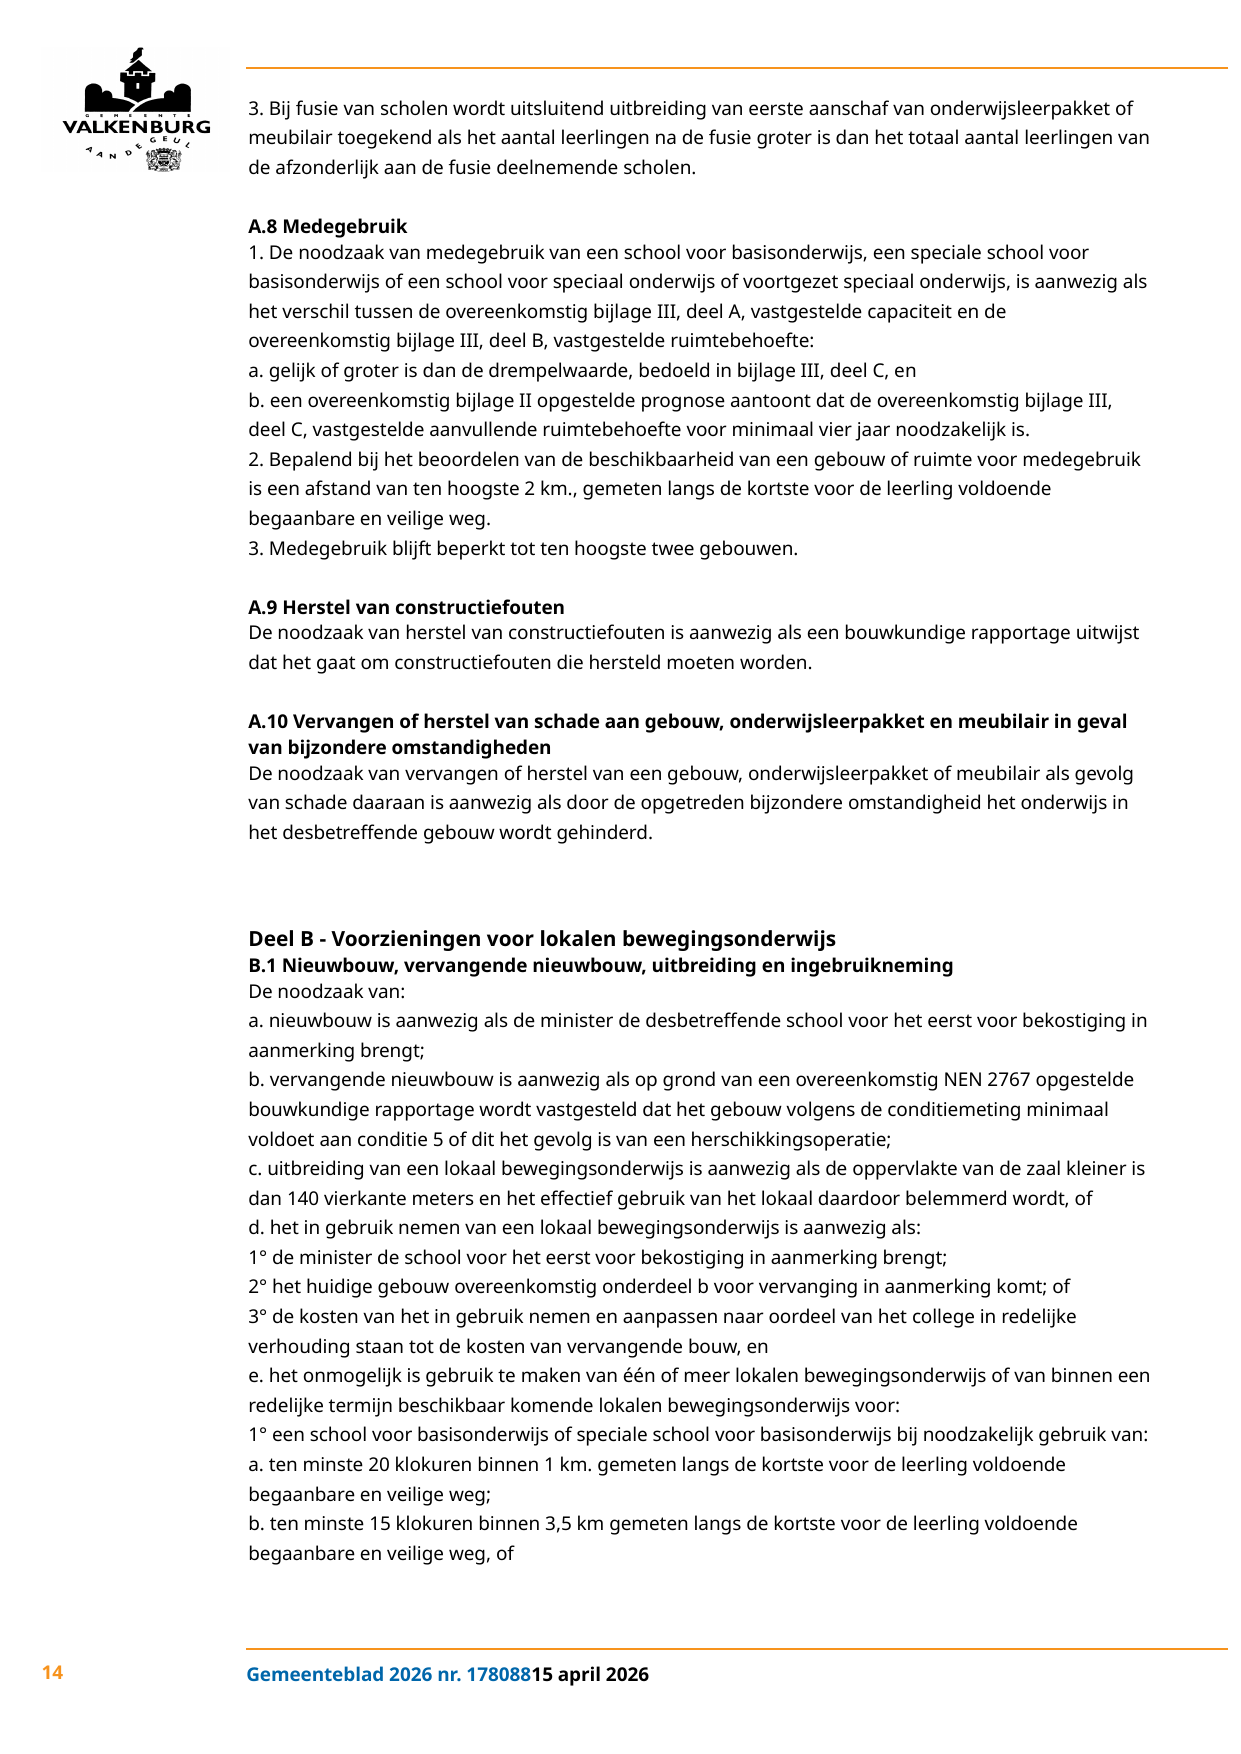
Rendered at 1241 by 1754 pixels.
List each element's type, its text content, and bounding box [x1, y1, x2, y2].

text a. ten minste 20 klokuren binnen 1 km. gemeten langs de kortste voor de leerling voldoende begaanbare en veilige weg; [248, 1451, 1152, 1507]
text 2. Bepalend bij het beoordelen van de beschikbaarheid van een gebouw of ruimte voor medegebruik is een afstand van ten hoogste 2 km., gemeten langs de kortste voor de leerling voldoende begaanbare en veilige weg. [248, 446, 1152, 531]
text A.9 Herstel van constructiefouten [248, 594, 1152, 619]
text 3. Medegebruik blijft beperkt tot ten hoogste twee gebouwen. [248, 535, 1152, 560]
text De noodzaak van herstel van constructiefouten is aanwezig als een bouwkundige rapportage uitwijst dat het gaat om constructiefouten die hersteld moeten worden. [248, 619, 1152, 675]
text e. het onmogelijk is gebruik te maken van één of meer lokalen bewegingsonderwijs of van binnen een redelijke termijn beschikbaar komende lokalen bewegingsonderwijs voor: [248, 1362, 1152, 1418]
text De noodzaak van vervangen of herstel van een gebouw, onderwijsleerpakket of meubilair als gevolg [248, 760, 1152, 786]
text a. nieuwbouw is aanwezig als de minister de desbetreffende school voor het eerst voor bekostiging in aanmerking brengt; [248, 1007, 1152, 1063]
text d. het in gebruik nemen van een lokaal bewegingsonderwijs is aanwezig als: [248, 1214, 1152, 1240]
text 2° het huidige gebouw overeenkomstig onderdeel b voor vervanging in aanmerking komt; of [248, 1274, 1152, 1299]
text 1. De noodzaak van medegebruik van een school voor basisonderwijs, een speciale school voor basisonderwijs of een school voor speciaal onderwijs of voortgezet speciaal onderwijs, is aanwezig als het verschil tussen de overeenkomstig bijlage III, deel A, vastgestelde capaciteit en de overeenkomstig bijlage III, deel B, vastgestelde ruimtebehoefte: [248, 239, 1152, 353]
text 1° een school voor basisonderwijs of speciale school voor basisonderwijs bij noodzakelijk gebruik van: [248, 1422, 1152, 1447]
picture [41, 47, 231, 172]
text 3° de kosten van het in gebruik nemen en aanpassen naar oordeel van het college in redelijke verhouding staan tot de kosten van vervangende bouw, en [248, 1303, 1152, 1359]
text 1° de minister de school voor het eerst voor bekostiging in aanmerking brengt; [248, 1244, 1152, 1270]
text A.8 Medegebruik [248, 213, 1152, 239]
text b. ten minste 15 klokuren binnen 3,5 km gemeten langs de kortste voor de leerling voldoende begaanbare en veilige weg, of [248, 1510, 1152, 1566]
text Deel B - Voorzieningen voor lokalen bewegingsonderwijs [248, 924, 1152, 952]
text A.10 Vervangen of herstel van schade aan gebouw, onderwijsleerpakket en meubilair in geval van bijzondere omstandigheden [248, 708, 1152, 760]
text B.1 Nieuwbouw, vervangende nieuwbouw, uitbreiding en ingebruikneming [248, 952, 1152, 978]
text het desbetreffende gebouw wordt gehinderd. [248, 819, 1152, 845]
text b. een overeenkomstig bijlage II opgestelde prognose aantoont dat de overeenkomstig bijlage III, deel C, vastgestelde aanvullende ruimtebehoefte voor minimaal vier jaar noodzakelijk is. [248, 387, 1152, 442]
text 3. Bij fusie van scholen wordt uitsluitend uitbreiding van eerste aanschaf van onderwijsleerpakket of meubilair toegekend als het aantal leerlingen na de fusie groter is dan het totaal aantal leerlingen van de afzonderlijk aan de fusie deelnemende scholen. [248, 95, 1152, 180]
text c. uitbreiding van een lokaal bewegingsonderwijs is aanwezig als de oppervlakte van de zaal kleiner is dan 140 vierkante meters en het effectief gebruik van het lokaal daardoor belemmerd wordt, of [248, 1155, 1152, 1211]
text De noodzaak van: [248, 978, 1152, 1004]
text b. vervangende nieuwbouw is aanwezig als op grond van een overeenkomstig NEN 2767 opgestelde bouwkundige rapportage wordt vastgesteld dat het gebouw volgens de conditiemeting minimaal voldoet aan conditie 5 of dit het gevolg is van een herschikkingsoperatie; [248, 1067, 1152, 1152]
text a. gelijk of groter is dan de drempelwaarde, bedoeld in bijlage III, deel C, en [248, 357, 1152, 383]
text van schade daaraan is aanwezig als door de opgetreden bijzondere omstandigheid het onderwijs in [248, 789, 1152, 815]
